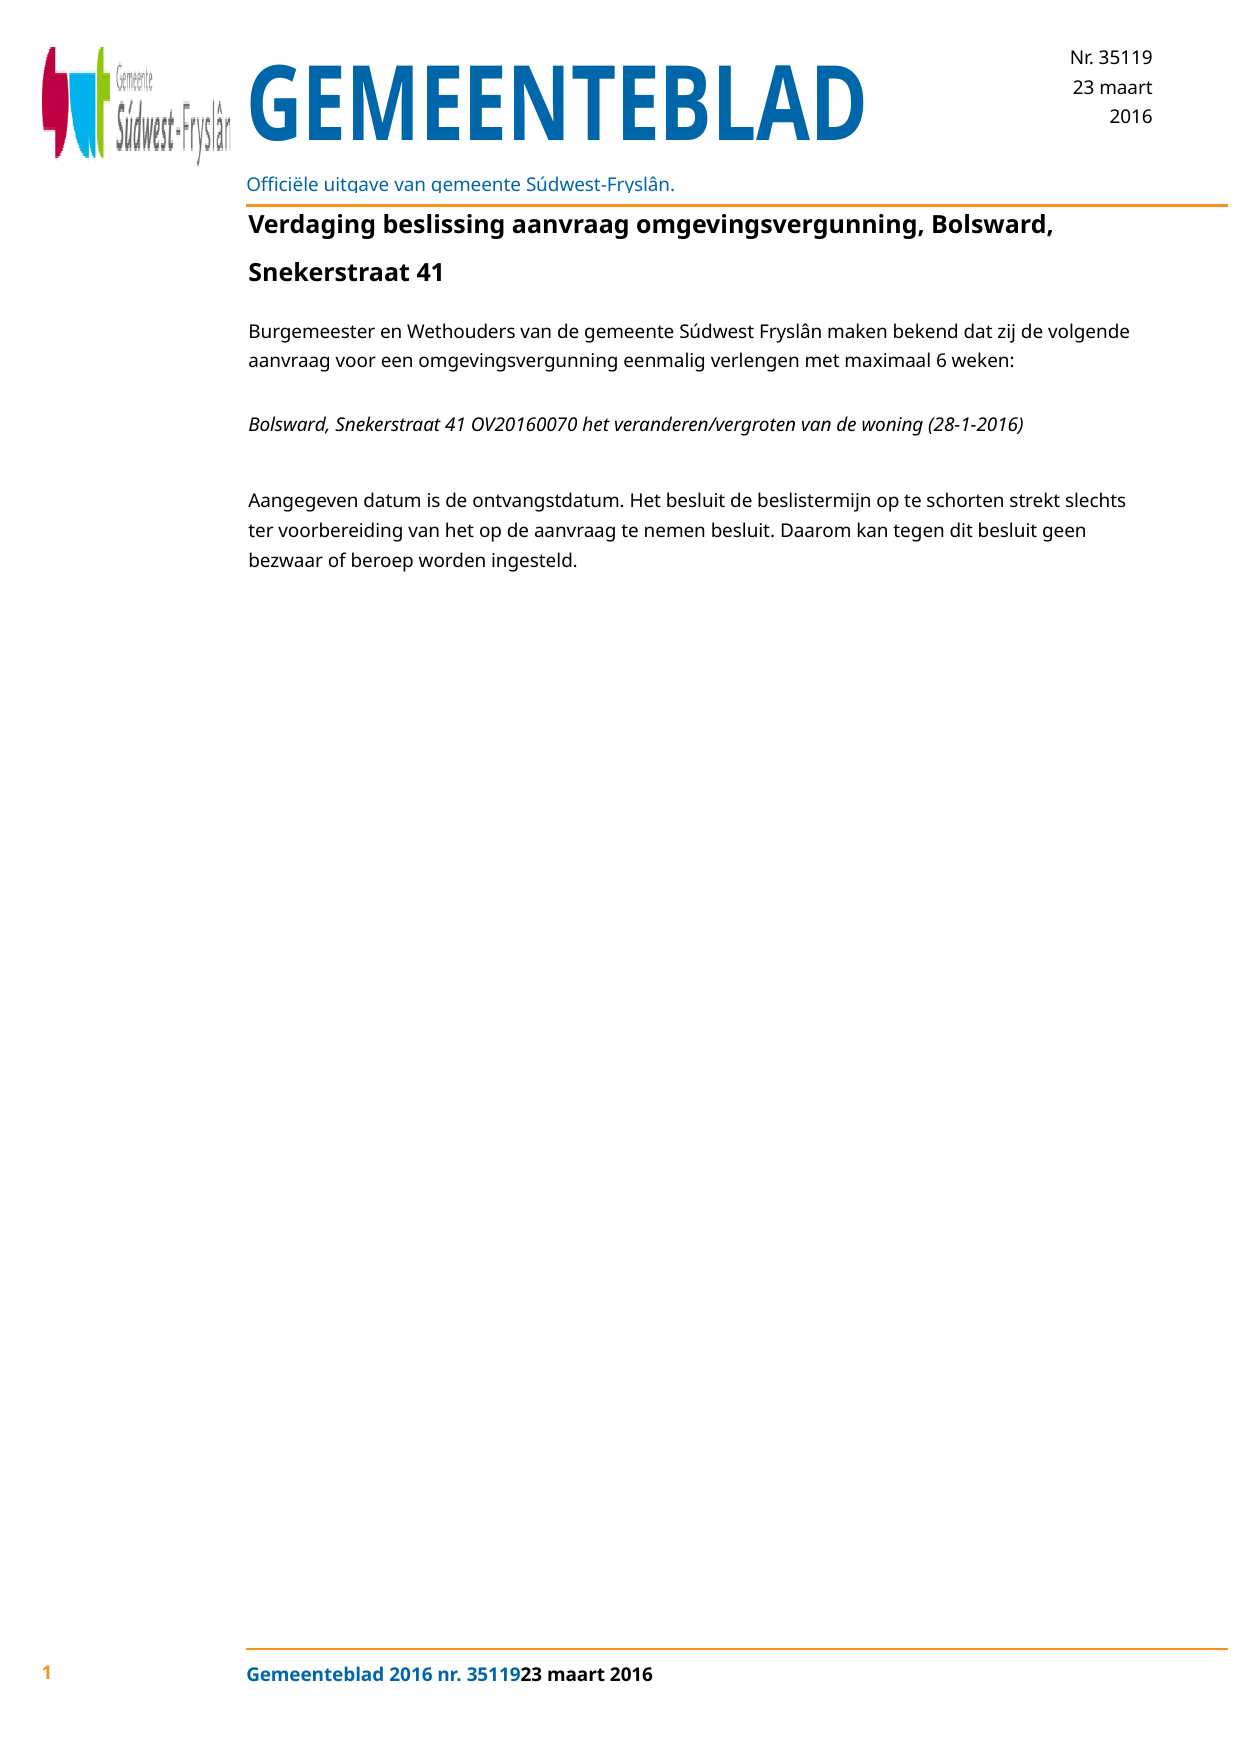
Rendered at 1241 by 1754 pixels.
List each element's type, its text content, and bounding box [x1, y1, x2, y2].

picture [41, 47, 231, 172]
text Aangegeven datum is de ontvangstdatum. Het besluit de beslistermijn op te schorten strekt slechts ter voorbereiding van het op de aanvraag te nemen besluit. Daarom kan tegen dit besluit geen bezwaar of beroep worden ingesteld. [248, 488, 1152, 572]
text Burgemeester en Wethouders van de gemeente Súdwest Fryslân maken bekend dat zij de volgende aanvraag voor een omgevingsvergunning eenmalig verlengen met maximaal 6 weken: [248, 318, 1152, 373]
text Bolsward, Snekerstraat 41 OV20160070 het veranderen/vergroten van de woning (28-1-2016) [248, 411, 1152, 437]
text Verdaging beslissing aanvraag omgevingsvergunning, Bolsward, Snekerstraat 41 [248, 207, 1152, 288]
